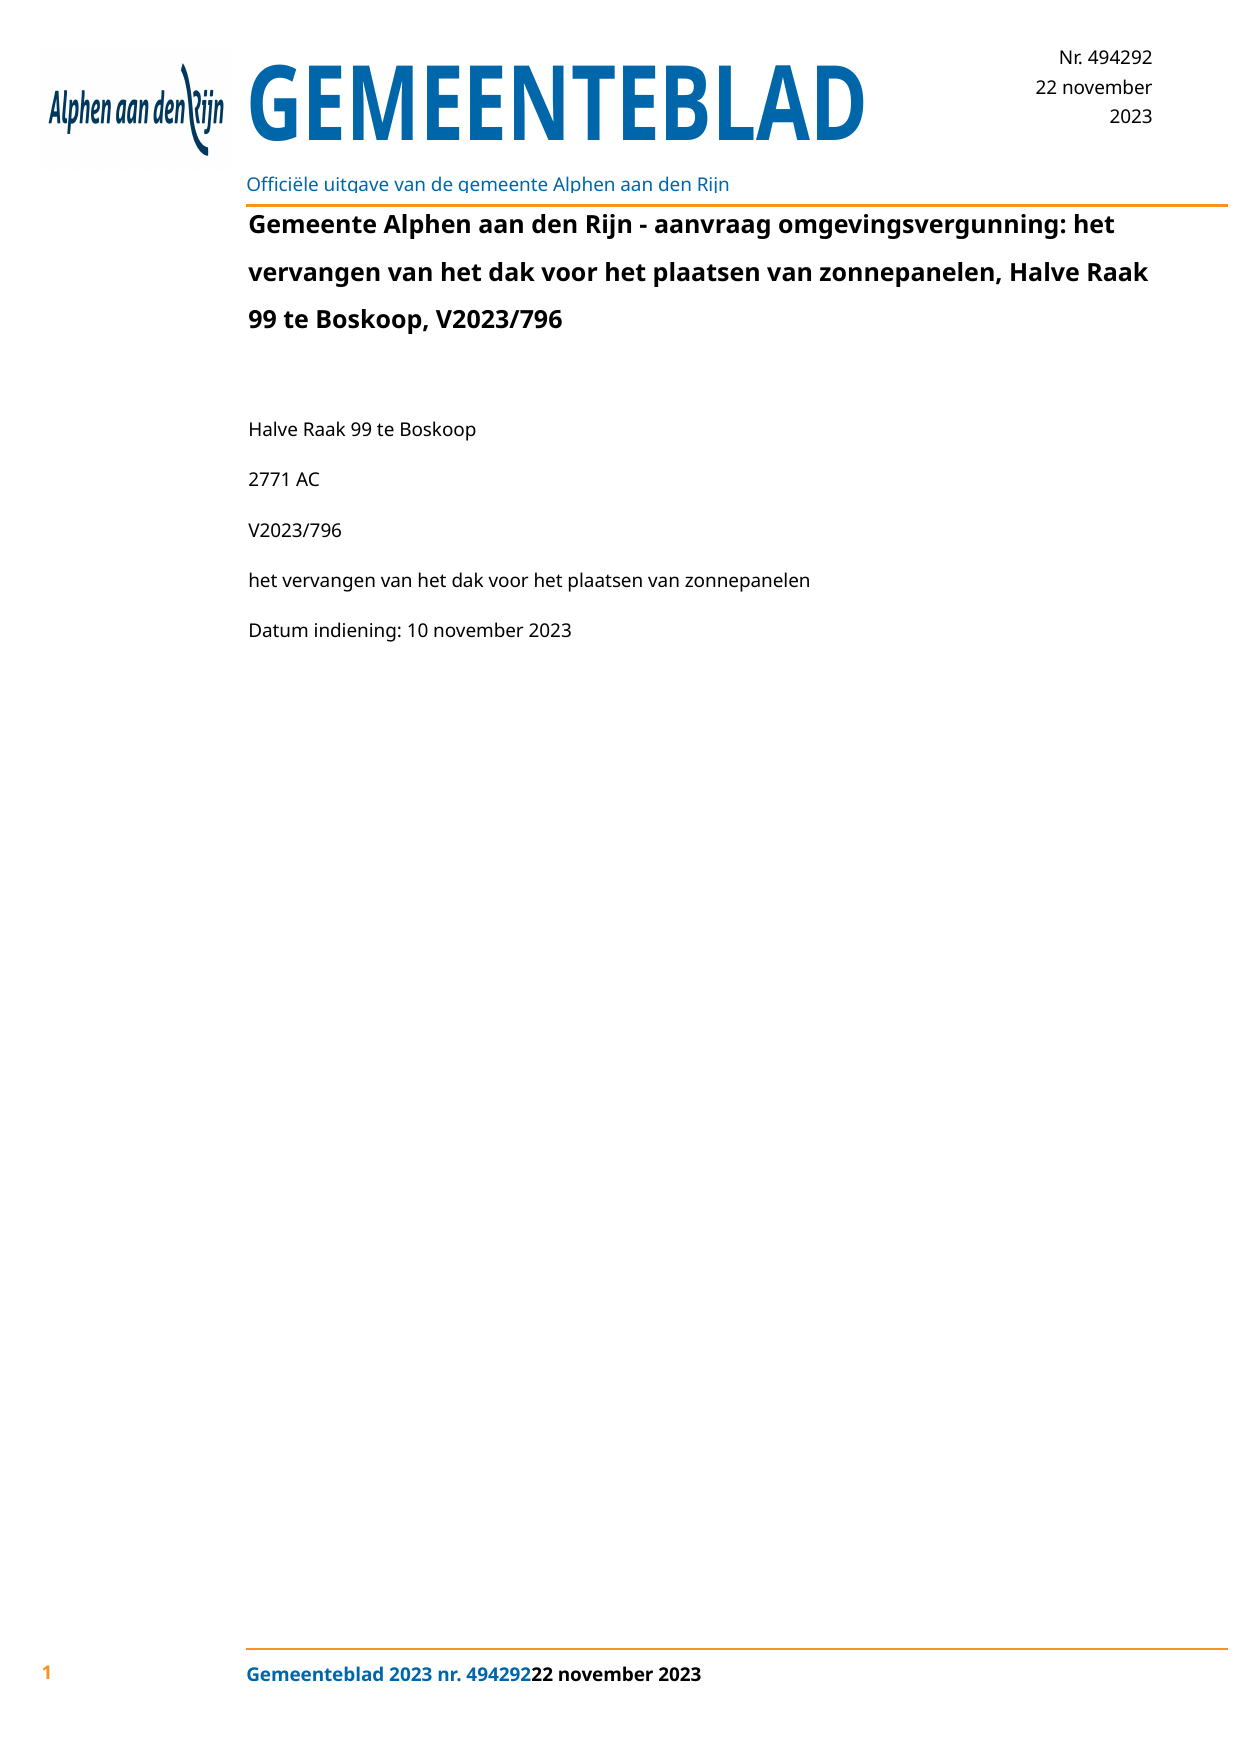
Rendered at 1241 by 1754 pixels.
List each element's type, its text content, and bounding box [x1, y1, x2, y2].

text Datum indiening: 10 november 2023 [248, 618, 1152, 643]
text 2771 AC [248, 466, 1152, 492]
text Halve Raak 99 te Boskoop [248, 416, 1152, 442]
text V2023/796 [248, 517, 1152, 542]
text het vervangen van het dak voor het plaatsen van zonnepanelen [248, 567, 1152, 593]
picture [41, 47, 231, 172]
text Gemeente Alphen aan den Rijn - aanvraag omgevingsvergunning: het vervangen van het dak voor het plaatsen van zonnepanelen, Halve Raak 99 te Boskoop, V2023/796 [248, 207, 1152, 336]
